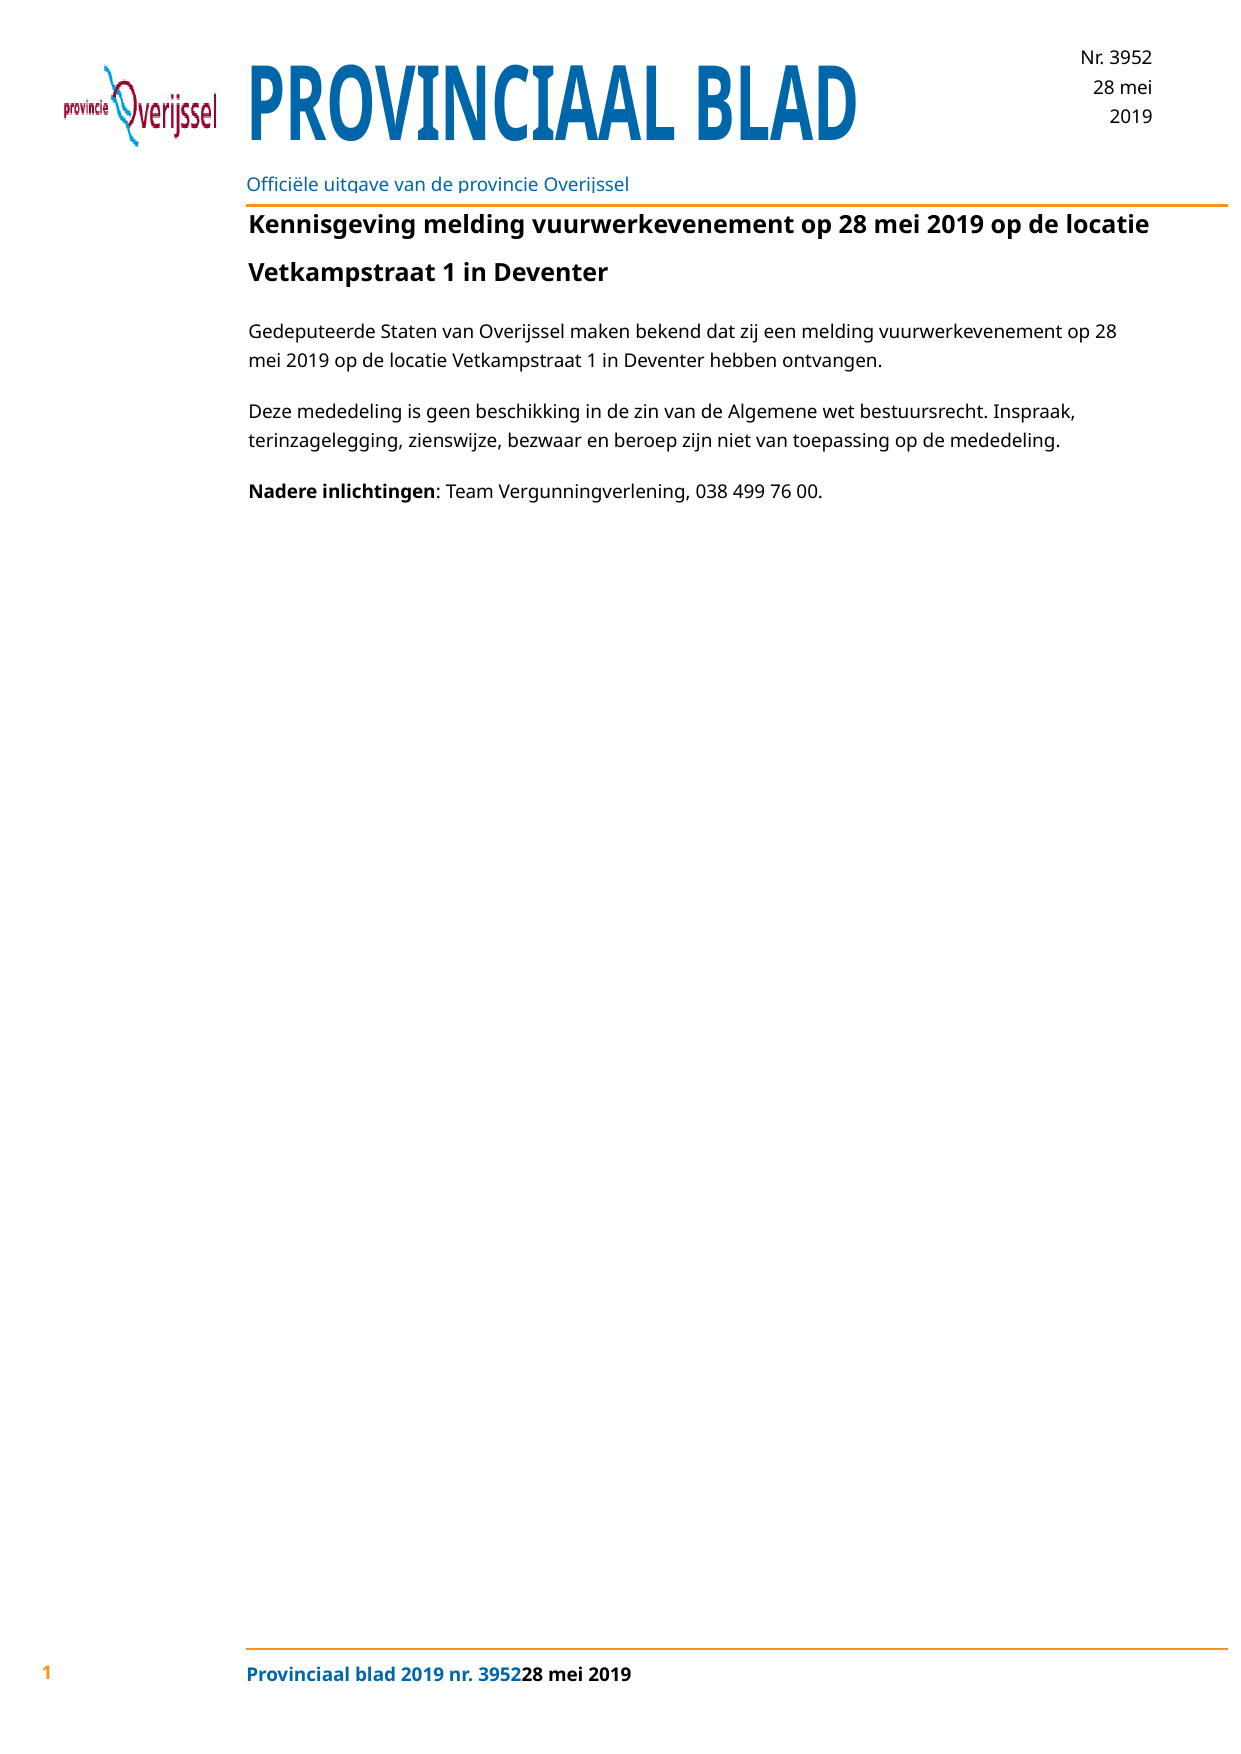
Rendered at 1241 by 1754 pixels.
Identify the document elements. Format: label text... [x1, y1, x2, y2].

text Kennisgeving melding vuurwerkevenement op 28 mei 2019 op de locatie Vetkampstraat 1 in Deventer [248, 207, 1152, 288]
text Nadere inlichtingen: Team Vergunningverlening, 038 499 76 00. [248, 478, 1152, 504]
text Gedeputeerde Staten van Overijssel maken bekend dat zij een melding vuurwerkevenement op 28 mei 2019 op de locatie Vetkampstraat 1 in Deventer hebben ontvangen. [248, 318, 1152, 373]
picture [41, 47, 231, 172]
text Deze mededeling is geen beschikking in de zin van de Algemene wet bestuursrecht. Inspraak, terinzagelegging, zienswijze, bezwaar en beroep zijn niet van toepassing op de mededeling. [248, 398, 1152, 453]
